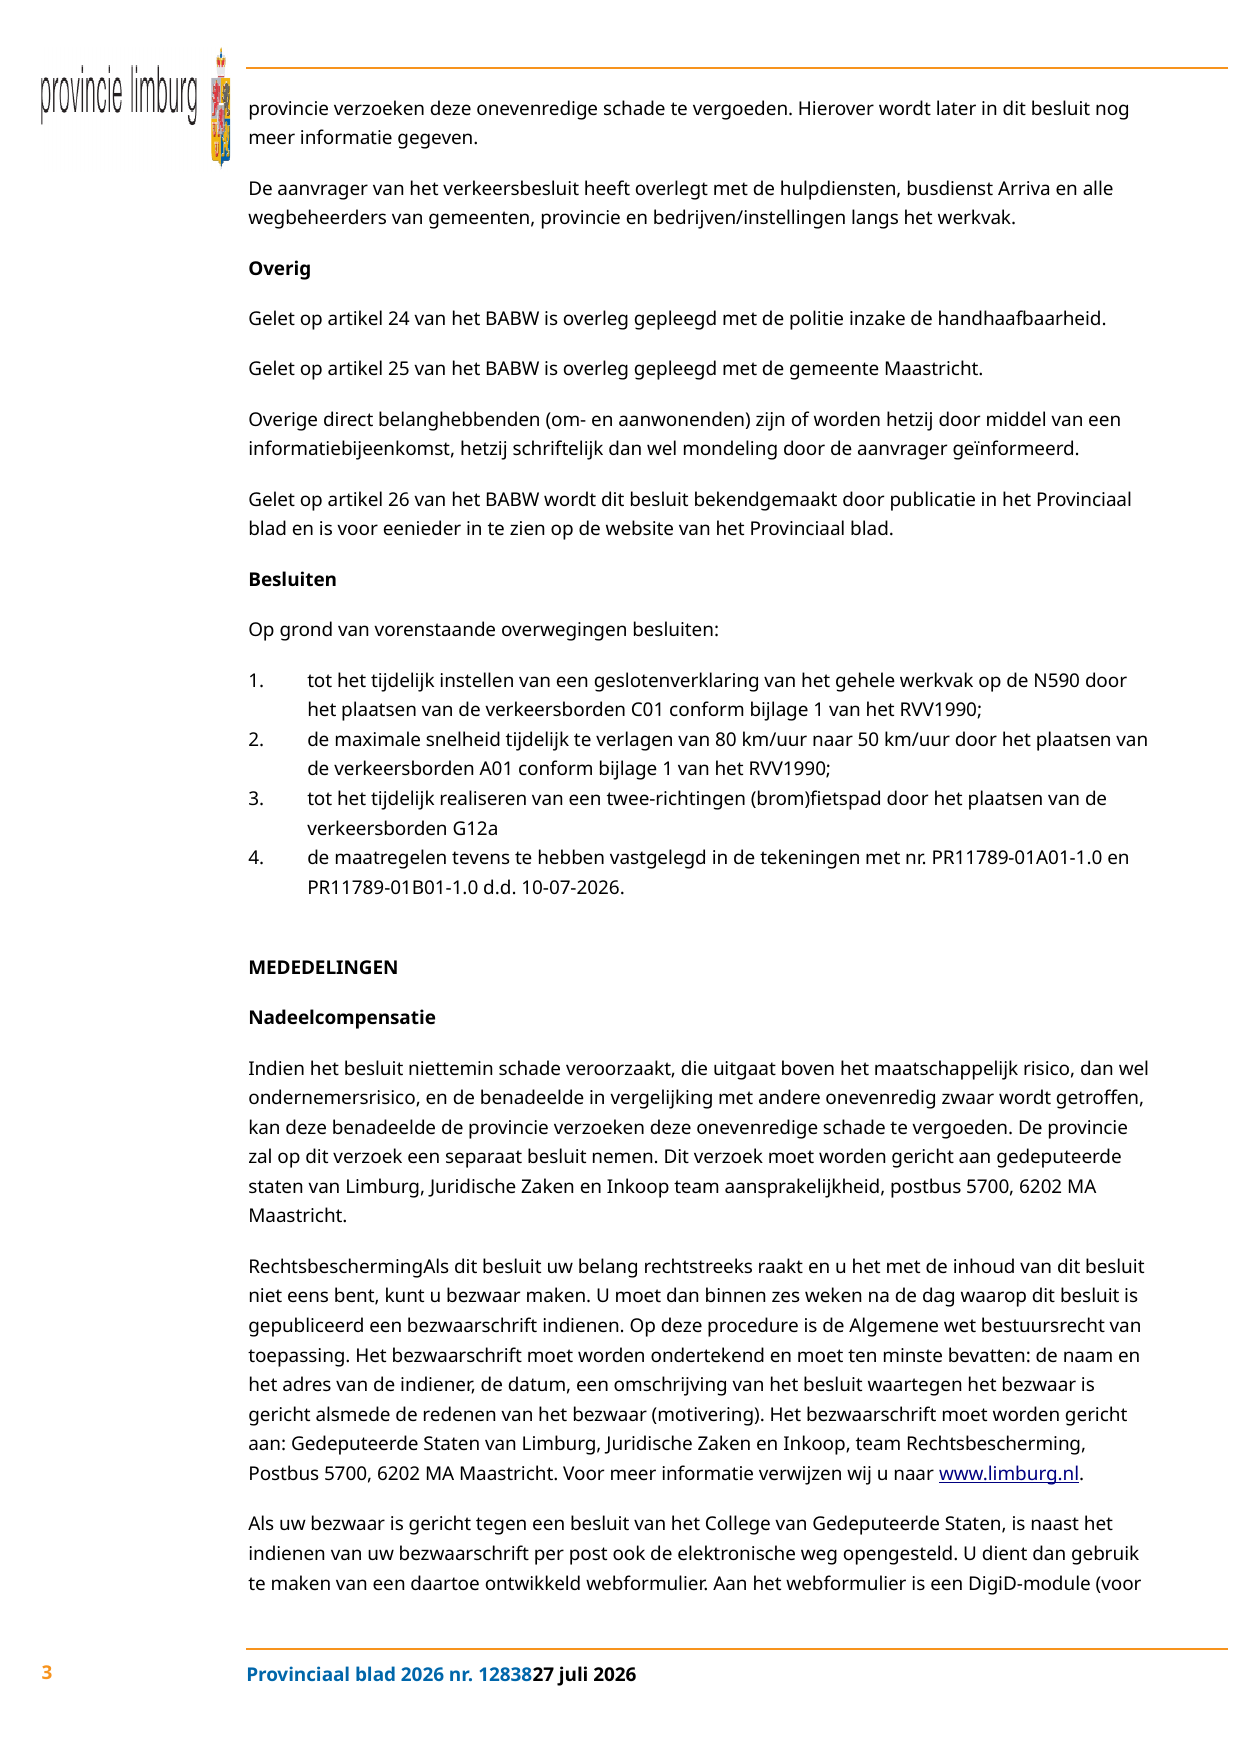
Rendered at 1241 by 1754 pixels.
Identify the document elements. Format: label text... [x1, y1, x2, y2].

text Gelet op artikel 24 van het BABW is overleg gepleegd met de politie inzake de handhaafbaarheid. [248, 305, 1152, 331]
text provincie verzoeken deze onevenredige schade te vergoeden. Hierover wordt later in dit besluit nog meer informatie gegeven. [248, 95, 1152, 150]
list de maximale snelheid tijdelijk te verlagen van 80 km/uur naar 50 km/uur door het plaatsen van de verkeersborden A01 conform bijlage 1 van het RVV1990; [248, 726, 1152, 781]
text Als uw bezwaar is gericht tegen een besluit van het College van Gedeputeerde Staten, is naast het indienen van uw bezwaarschrift per post ook de elektronische weg opengesteld. U dient dan gebruik te maken van een daartoe ontwikkeld webformulier. Aan het webformulier is een DigiD-module (voor [248, 1511, 1152, 1596]
text RechtsbeschermingAls dit besluit uw belang rechtstreeks raakt en u het met de inhoud van dit besluit niet eens bent, kunt u bezwaar maken. U moet dan binnen zes weken na de dag waarop dit besluit is gepubliceerd een bezwaarschrift indienen. Op deze procedure is de Algemene wet bestuursrecht van toepassing. Het bezwaarschrift moet worden ondertekend en moet ten minste bevatten: de naam en het adres van de indiener, de datum, een omschrijving van het besluit waartegen het bezwaar is gericht alsmede de redenen van het bezwaar (motivering). Het bezwaarschrift moet worden gericht aan: Gedeputeerde Staten van Limburg, Juridische Zaken en Inkoop, team Rechtsbescherming, Postbus 5700, 6202 MA Maastricht. Voor meer informatie verwijzen wij u naar www.limburg.nl. [248, 1253, 1152, 1486]
text Op grond van vorenstaande overwegingen besluiten: [248, 616, 1152, 642]
text MEDEDELINGEN [248, 954, 1152, 980]
text Nadeelcompensatie [248, 1004, 1152, 1030]
list tot het tijdelijk realiseren van een twee-richtingen (brom)fietspad door het plaatsen van de verkeersborden G12a [248, 785, 1152, 841]
text De aanvrager van het verkeersbesluit heeft overlegt met de hulpdiensten, busdienst Arriva en alle wegbeheerders van gemeenten, provincie en bedrijven/instellingen langs het werkvak. [248, 175, 1152, 230]
text Gelet op artikel 26 van het BABW wordt dit besluit bekendgemaakt door publicatie in het Provinciaal blad en is voor eenieder in te zien op de website van het Provinciaal blad. [248, 486, 1152, 541]
text Gelet op artikel 25 van het BABW is overleg gepleegd met de gemeente Maastricht. [248, 356, 1152, 381]
list de maatregelen tevens te hebben vastgelegd in de tekeningen met nr. PR11789-01A01-1.0 en PR11789-01B01-1.0 d.d. 10-07-2026. [248, 844, 1152, 900]
text Indien het besluit niettemin schade veroorzaakt, die uitgaat boven het maatschappelijk risico, dan wel ondernemersrisico, en de benadeelde in vergelijking met andere onevenredig zwaar wordt getroffen, kan deze benadeelde de provincie verzoeken deze onevenredige schade te vergoeden. De provincie zal op dit verzoek een separaat besluit nemen. Dit verzoek moet worden gericht aan gedeputeerde staten van Limburg, Juridische Zaken en Inkoop team aansprakelijkheid, postbus 5700, 6202 MA Maastricht. [248, 1055, 1152, 1228]
text Overige direct belanghebbenden (om- en aanwonenden) zijn of worden hetzij door middel van een informatiebijeenkomst, hetzij schriftelijk dan wel mondeling door de aanvrager geïnformeerd. [248, 406, 1152, 461]
text Besluiten [248, 566, 1152, 592]
text Overig [248, 255, 1152, 281]
list tot het tijdelijk instellen van een geslotenverklaring van het gehele werkvak op de N590 door het plaatsen van de verkeersborden C01 conform bijlage 1 van het RVV1990; [248, 667, 1152, 722]
picture [41, 47, 231, 172]
